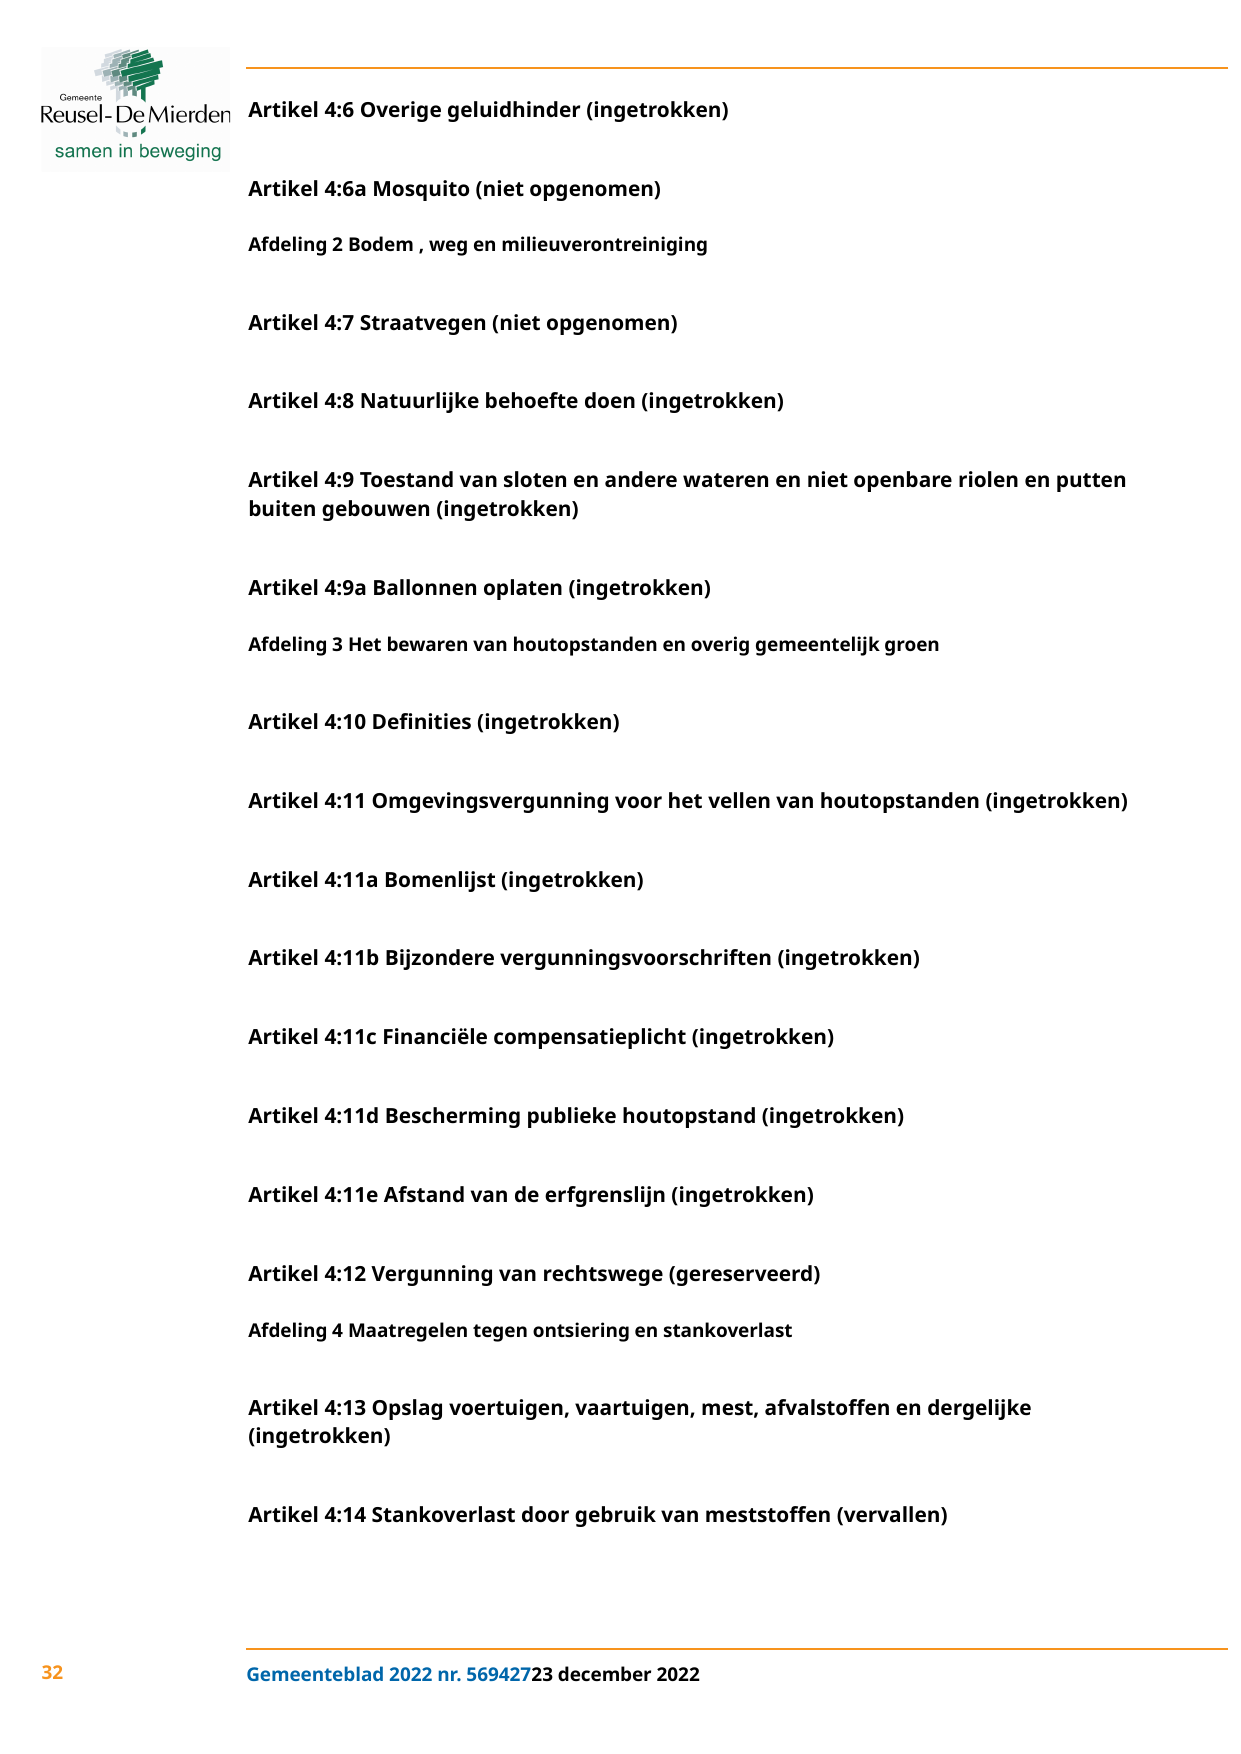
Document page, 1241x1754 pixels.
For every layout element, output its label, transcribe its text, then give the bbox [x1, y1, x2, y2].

text Artikel 4:9a Ballonnen oplaten (ingetrokken) [248, 573, 1152, 601]
text Artikel 4:11a Bomenlijst (ingetrokken) [248, 865, 1152, 893]
text Afdeling 2 Bodem , weg en milieuverontreiniging [248, 232, 1152, 257]
text Artikel 4:12 Vergunning van rechtswege (gereserveerd) [248, 1259, 1152, 1287]
text Afdeling 3 Het bewaren van houtopstanden en overig gemeentelijk groen [248, 631, 1152, 657]
text Artikel 4:7 Straatvegen (niet opgenomen) [248, 308, 1152, 336]
text Afdeling 4 Maatregelen tegen ontsiering en stankoverlast [248, 1317, 1152, 1343]
text Artikel 4:11e Afstand van de erfgrenslijn (ingetrokken) [248, 1180, 1152, 1208]
text Artikel 4:9 Toestand van sloten en andere wateren en niet openbare riolen en putten buiten gebouwen (ingetrokken) [248, 466, 1152, 522]
text Artikel 4:11 Omgevingsvergunning voor het vellen van houtopstanden (ingetrokken) [248, 786, 1152, 814]
text Artikel 4:13 Opslag voertuigen, vaartuigen, mest, afvalstoffen en dergelijke (ingetrokken) [248, 1393, 1152, 1450]
picture [41, 47, 231, 172]
text Artikel 4:11b Bijzondere vergunningsvoorschriften (ingetrokken) [248, 943, 1152, 972]
text Artikel 4:10 Definities (ingetrokken) [248, 707, 1152, 735]
text Artikel 4:11d Bescherming publieke houtopstand (ingetrokken) [248, 1101, 1152, 1130]
text Artikel 4:11c Financiële compensatieplicht (ingetrokken) [248, 1022, 1152, 1051]
text Artikel 4:6a Mosquito (niet opgenomen) [248, 174, 1152, 202]
text Artikel 4:6 Overige geluidhinder (ingetrokken) [248, 95, 1152, 123]
text Artikel 4:14 Stankoverlast door gebruik van meststoffen (vervallen) [248, 1500, 1152, 1529]
text Artikel 4:8 Natuurlijke behoefte doen (ingetrokken) [248, 387, 1152, 415]
